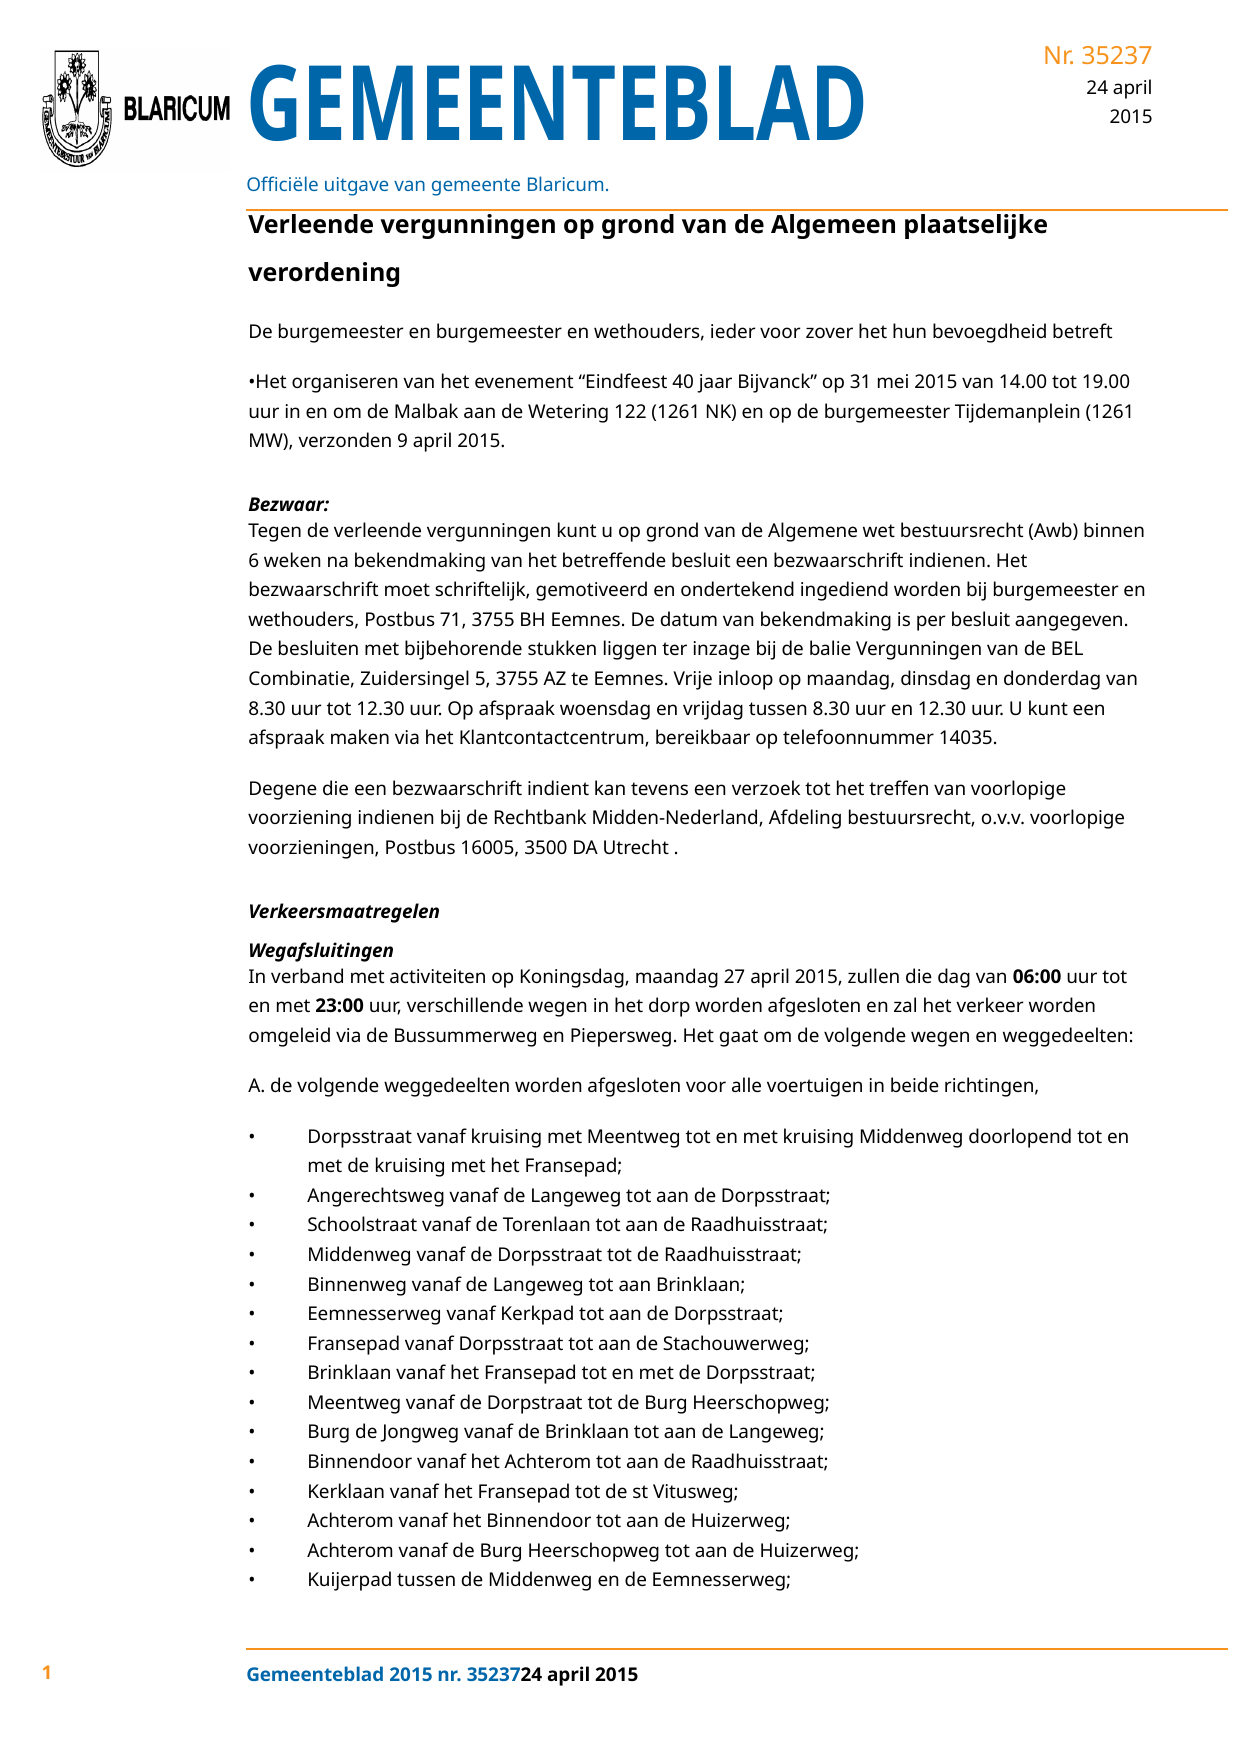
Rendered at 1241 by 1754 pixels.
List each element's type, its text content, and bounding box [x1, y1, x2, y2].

list Angerechtsweg vanaf de Langeweg tot aan de Dorpsstraat; [248, 1182, 1152, 1208]
picture [41, 47, 231, 172]
text Wegafsluitingen [248, 937, 1152, 963]
text •Het organiseren van het evenement “Eindfeest 40 jaar Bijvanck” op 31 mei 2015 van 14.00 tot 19.00 uur in en om de Malbak aan de Wetering 122 (1261 NK) en op de burgemeester Tijdemanplein (1261 MW), verzonden 9 april 2015. [248, 368, 1152, 453]
list Meentweg vanaf de Dorpstraat tot de Burg Heerschopweg; [248, 1389, 1152, 1415]
text Degene die een bezwaarschrift indient kan tevens een verzoek tot het treffen van voorlopige voorziening indienen bij de Rechtbank Midden-Nederland, Afdeling bestuursrecht, o.v.v. voorlopige voorzieningen, Postbus 16005, 3500 DA Utrecht . [248, 775, 1152, 859]
list Achterom vanaf het Binnendoor tot aan de Huizerweg; [248, 1507, 1152, 1533]
list Binnendoor vanaf het Achterom tot aan de Raadhuisstraat; [248, 1448, 1152, 1474]
list Dorpsstraat vanaf kruising met Meentweg tot en met kruising Middenweg doorlopend tot en met de kruising met het Fransepad; [248, 1123, 1152, 1178]
text Bezwaar: [248, 491, 1152, 517]
text Tegen de verleende vergunningen kunt u op grond van de Algemene wet bestuursrecht (Awb) binnen 6 weken na bekendmaking van het betreffende besluit een bezwaarschrift indienen. Het bezwaarschrift moet schriftelijk, gemotiveerd en ondertekend ingediend worden bij burgemeester en wethouders, Postbus 71, 3755 BH Eemnes. De datum van bekendmaking is per besluit aangegeven. De besluiten met bijbehorende stukken liggen ter inzage bij de balie Vergunningen van de BEL Combinatie, Zuidersingel 5, 3755 AZ te Eemnes. Vrije inloop op maandag, dinsdag en donderdag van 8.30 uur tot 12.30 uur. Op afspraak woensdag en vrijdag tussen 8.30 uur en 12.30 uur. U kunt een afspraak maken via het Klantcontactcentrum, bereikbaar op telefoonnummer 14035. [248, 517, 1152, 750]
text Verleende vergunningen op grond van de Algemeen plaatselijke verordening [248, 211, 1152, 288]
text De burgemeester en burgemeester en wethouders, ieder voor zover het hun bevoegdheid betreft [248, 318, 1152, 344]
list Schoolstraat vanaf de Torenlaan tot aan de Raadhuisstraat; [248, 1212, 1152, 1237]
list Kerklaan vanaf het Fransepad tot de st Vitusweg; [248, 1478, 1152, 1503]
text In verband met activiteiten op Koningsdag, maandag 27 april 2015, zullen die dag van 06:00 uur tot en met 23:00 uur, verschillende wegen in het dorp worden afgesloten en zal het verkeer worden omgeleid via de Bussummerweg en Piepersweg. Het gaat om de volgende wegen en weggedeelten: [248, 963, 1152, 1048]
text Verkeersmaatregelen [248, 898, 1152, 923]
list Middenweg vanaf de Dorpsstraat tot de Raadhuisstraat; [248, 1241, 1152, 1267]
list Burg de Jongweg vanaf de Brinklaan tot aan de Langeweg; [248, 1419, 1152, 1444]
list Fransepad vanaf Dorpsstraat tot aan de Stachouwerweg; [248, 1330, 1152, 1356]
text A. de volgende weggedeelten worden afgesloten voor alle voertuigen in beide richtingen, [248, 1072, 1152, 1098]
list Achterom vanaf de Burg Heerschopweg tot aan de Huizerweg; [248, 1537, 1152, 1563]
list Brinklaan vanaf het Fransepad tot en met de Dorpsstraat; [248, 1359, 1152, 1385]
list Eemnesserweg vanaf Kerkpad tot aan de Dorpsstraat; [248, 1300, 1152, 1326]
list Kuijerpad tussen de Middenweg en de Eemnesserweg; [248, 1567, 1152, 1592]
list Binnenweg vanaf de Langeweg tot aan Brinklaan; [248, 1271, 1152, 1296]
